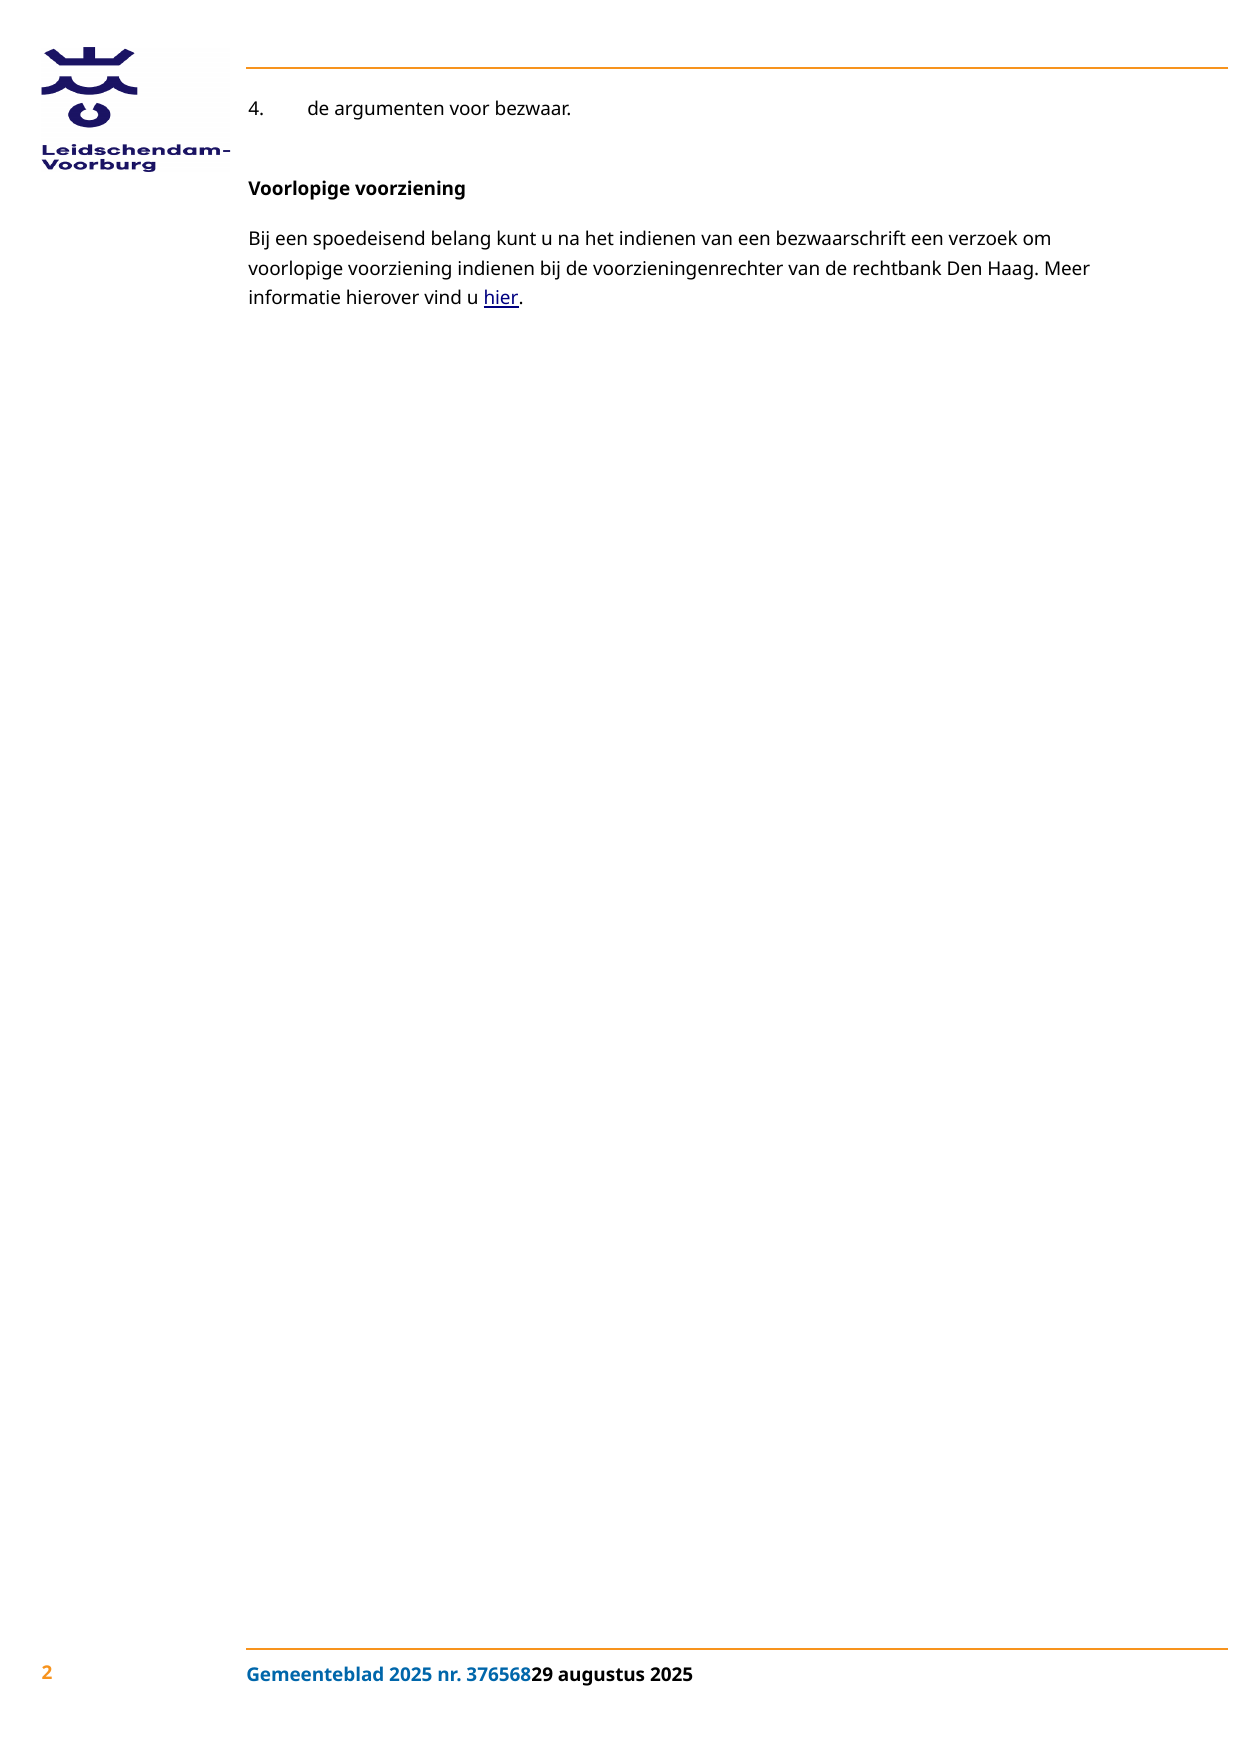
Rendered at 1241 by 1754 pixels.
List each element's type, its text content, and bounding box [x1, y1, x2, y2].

text Voorlopige voorziening [248, 175, 1152, 201]
list de argumenten voor bezwaar. [248, 95, 1152, 121]
text Bij een spoedeisend belang kunt u na het indienen van een bezwaarschrift een verzoek om voorlopige voorziening indienen bij de voorzieningenrechter van de rechtbank Den Haag. Meer informatie hierover vind u hier. [248, 225, 1152, 310]
picture [41, 47, 231, 172]
